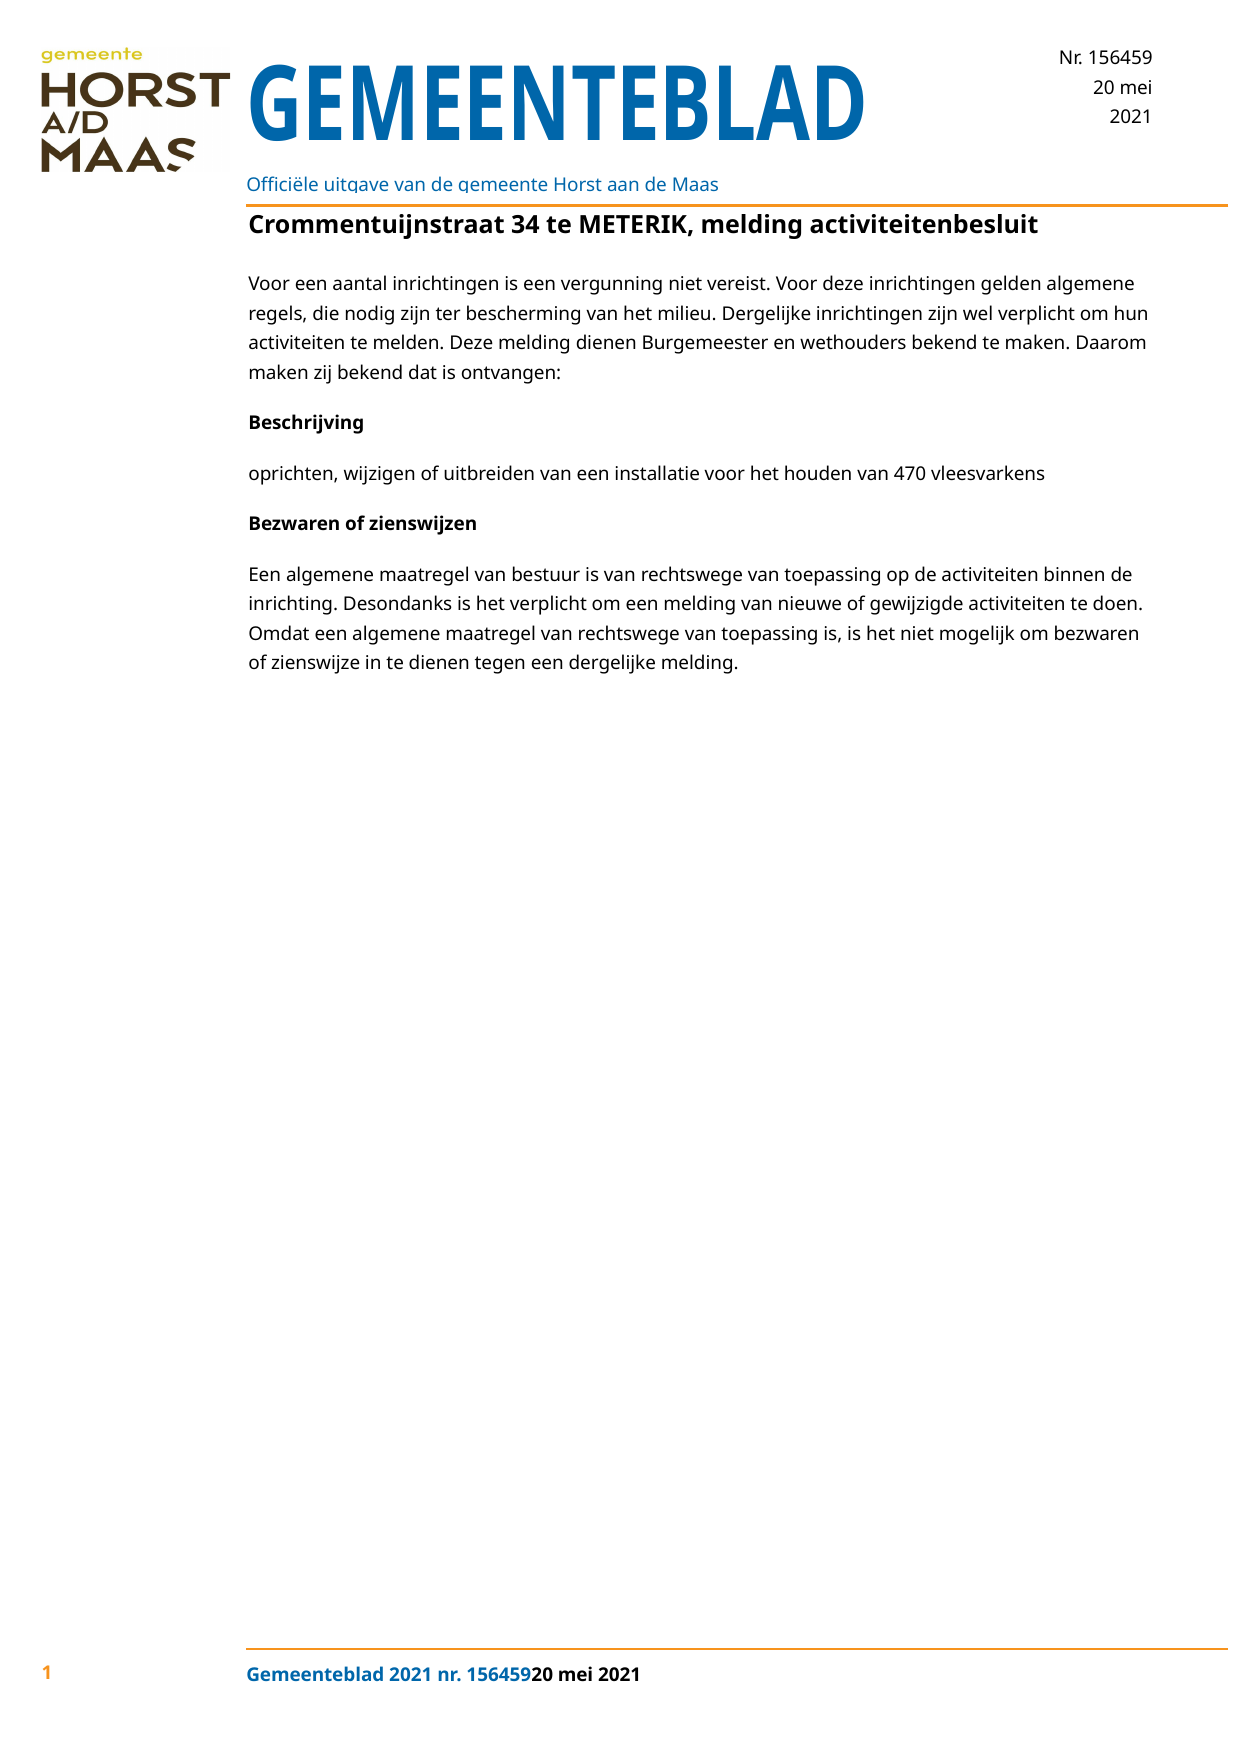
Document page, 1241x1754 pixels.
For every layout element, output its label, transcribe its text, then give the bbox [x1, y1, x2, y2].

text Een algemene maatregel van bestuur is van rechtswege van toepassing op de activiteiten binnen de inrichting. Desondanks is het verplicht om een melding van nieuwe of gewijzigde activiteiten te doen. Omdat een algemene maatregel van rechtswege van toepassing is, is het niet mogelijk om bezwaren of zienswijze in te dienen tegen een dergelijke melding. [248, 561, 1152, 675]
text Crommentuijnstraat 34 te METERIK, melding activiteitenbesluit [248, 207, 1152, 241]
text Bezwaren of zienswijzen [248, 510, 1152, 536]
picture [41, 47, 231, 172]
text Beschrijving [248, 409, 1152, 435]
text oprichten, wijzigen of uitbreiden van een installatie voor het houden van 470 vleesvarkens [248, 460, 1152, 486]
text Voor een aantal inrichtingen is een vergunning niet vereist. Voor deze inrichtingen gelden algemene regels, die nodig zijn ter bescherming van het milieu. Dergelijke inrichtingen zijn wel verplicht om hun activiteiten te melden. Deze melding dienen Burgemeester en wethouders bekend te maken. Daarom maken zij bekend dat is ontvangen: [248, 270, 1152, 385]
